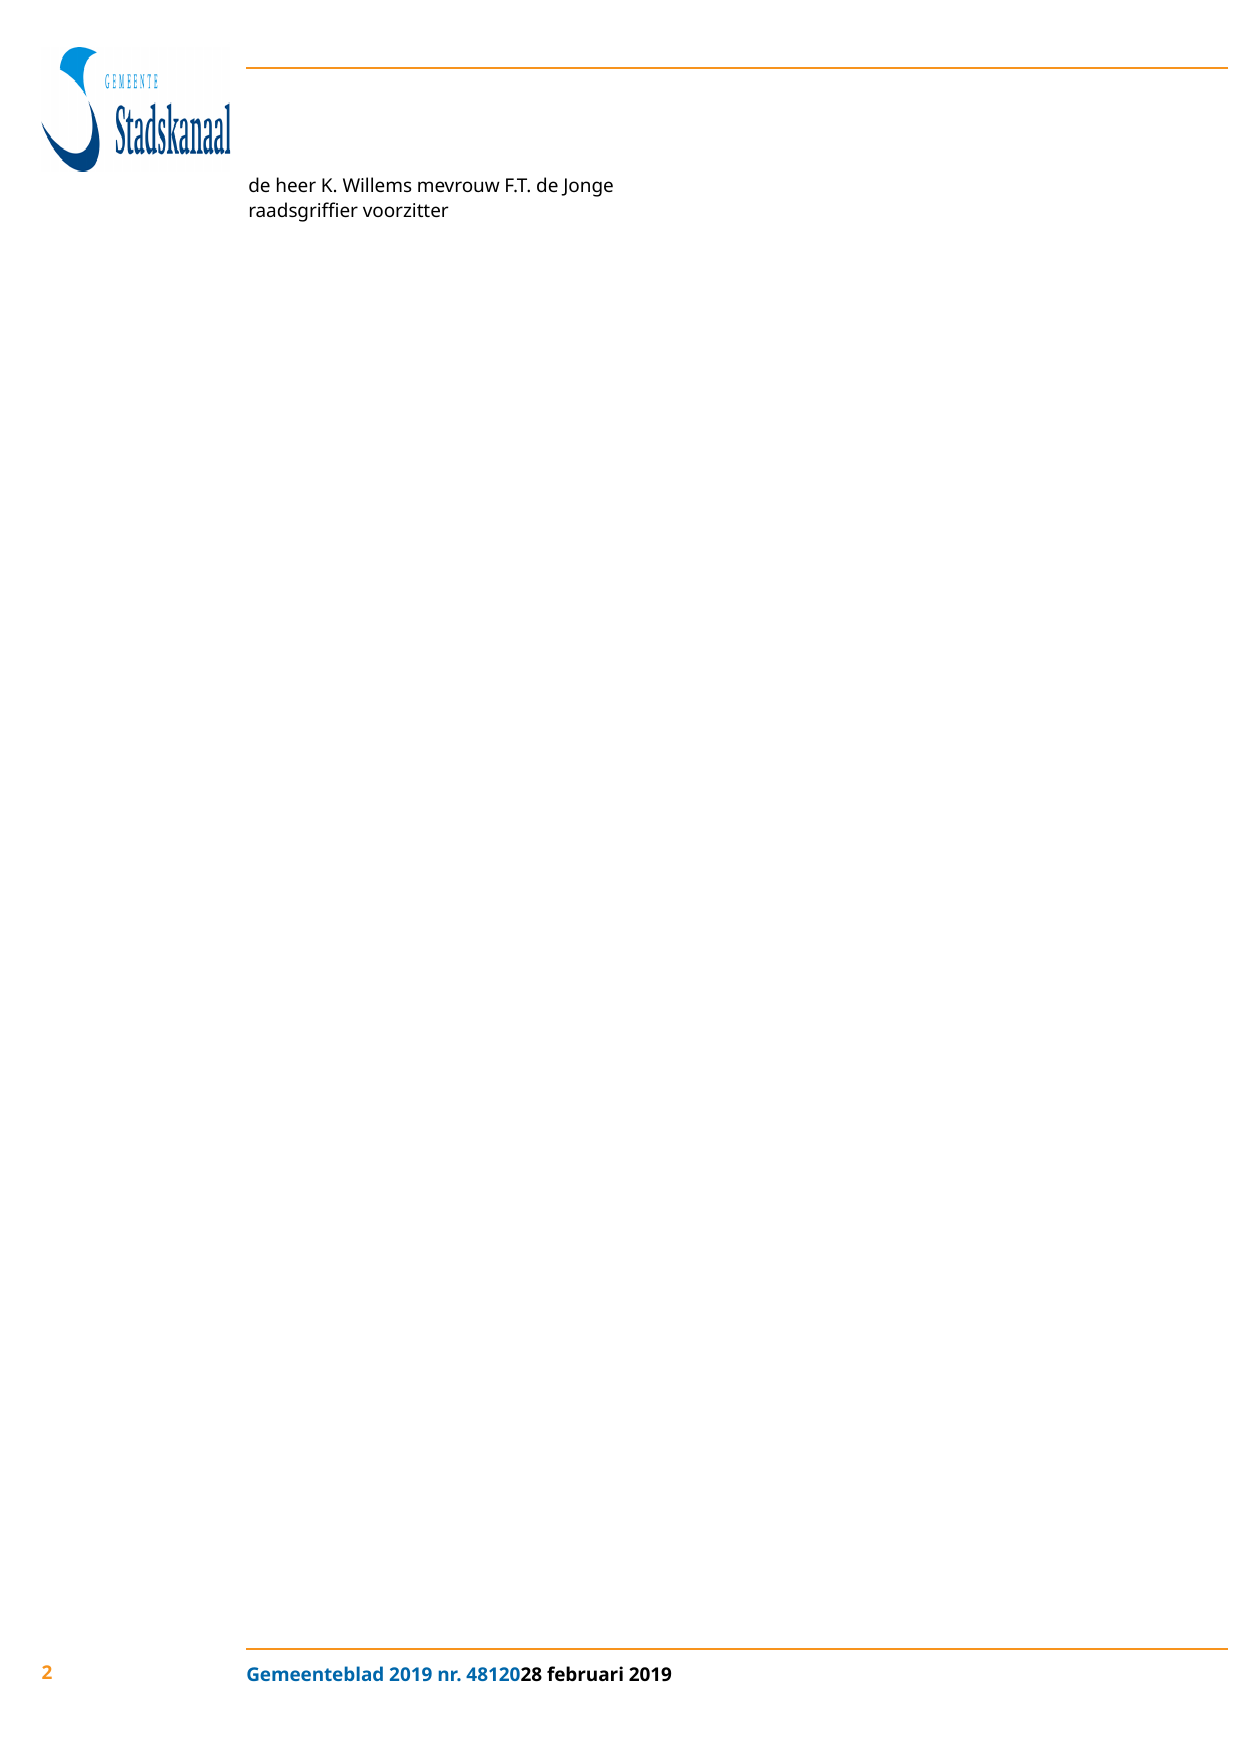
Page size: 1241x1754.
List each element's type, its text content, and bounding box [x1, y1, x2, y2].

text de heer K. Willems mevrouw F.T. de Jonge [248, 172, 1152, 198]
text raadsgriffier voorzitter [248, 198, 1152, 223]
picture [41, 47, 231, 172]
